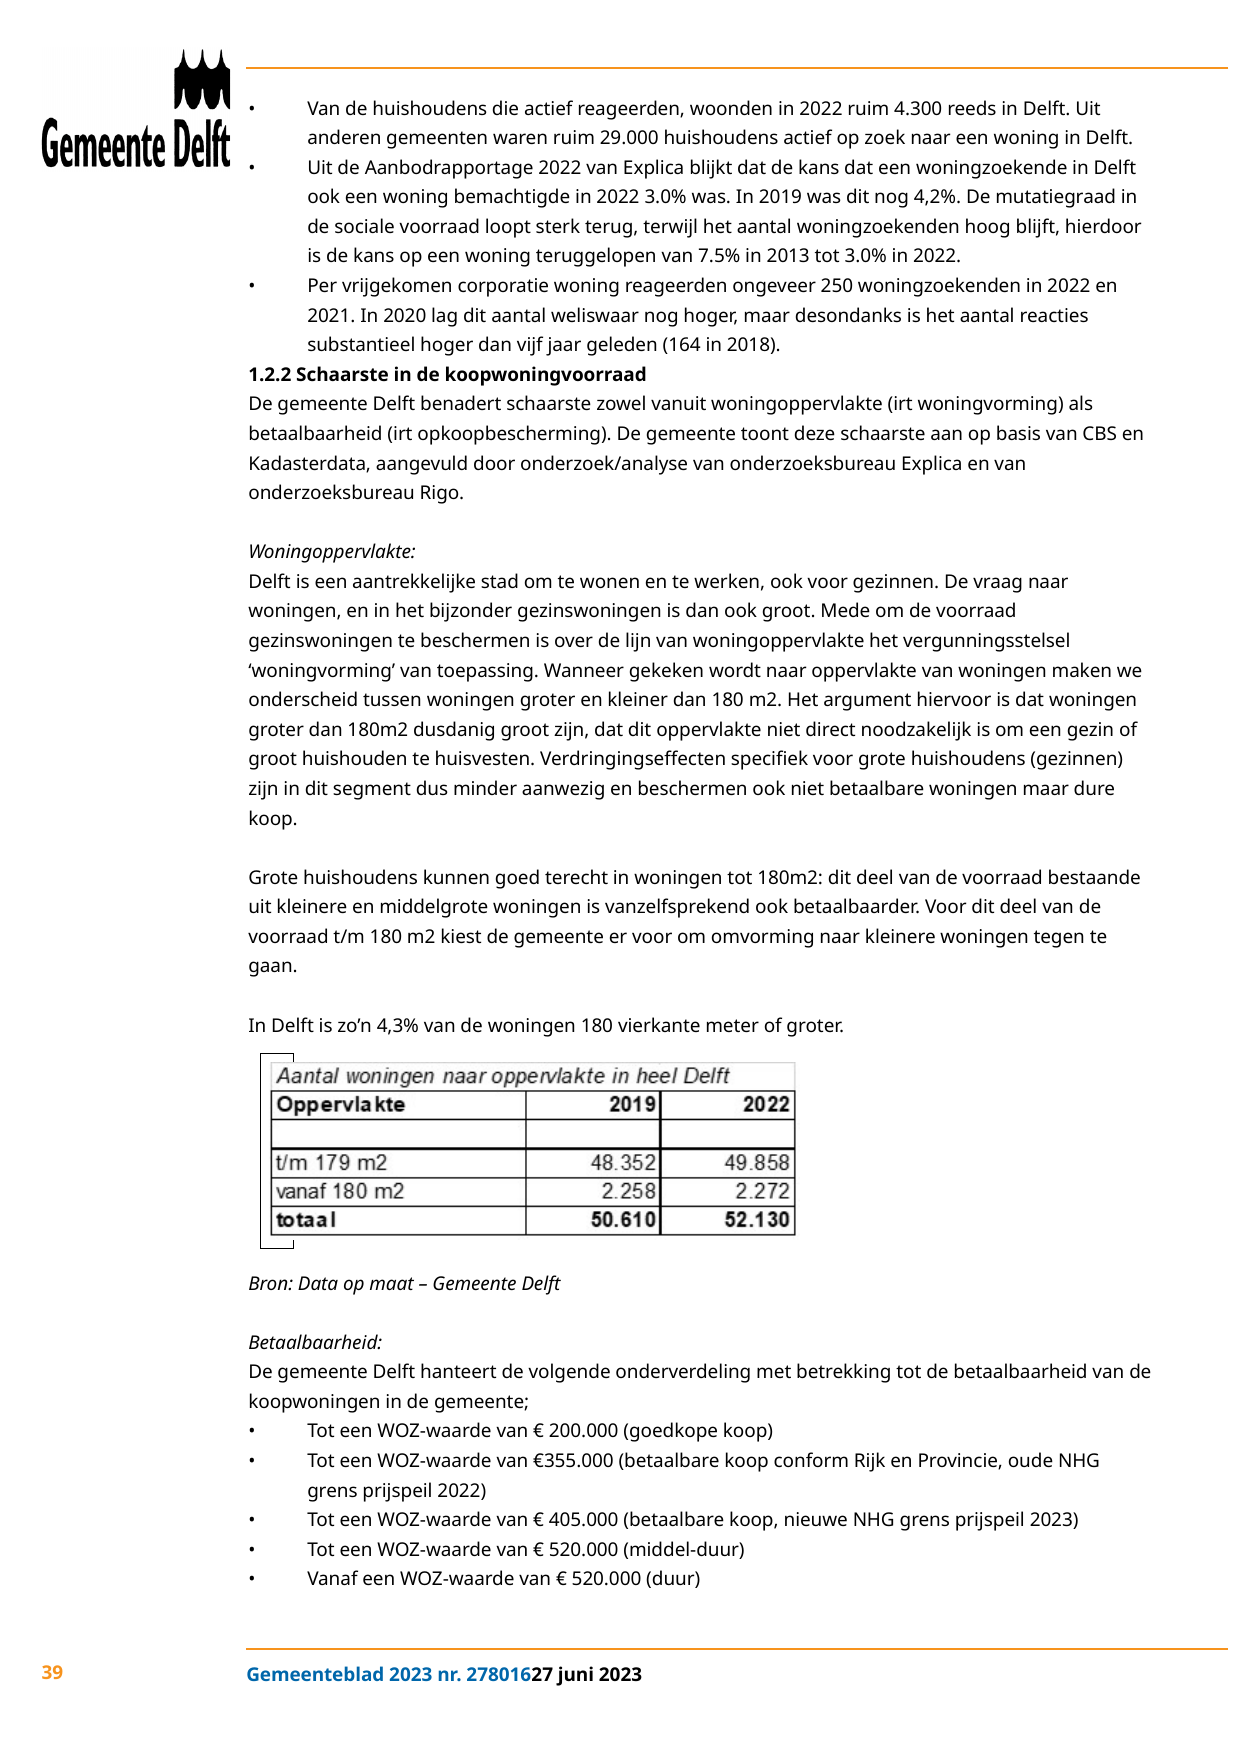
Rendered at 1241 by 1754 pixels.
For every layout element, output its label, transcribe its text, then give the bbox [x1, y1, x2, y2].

list Per vrijgekomen corporatie woning reageerden ongeveer 250 woningzoekenden in 2022 en 2021. In 2020 lag dit aantal weliswaar nog hoger, maar desondanks is het aantal reacties substantieel hoger dan vijf jaar geleden (164 in 2018). [248, 272, 1152, 357]
picture [268, 1062, 800, 1240]
list Tot een WOZ-waarde van € 520.000 (middel-duur) [248, 1536, 1152, 1562]
list Van de huishoudens die actief reageerden, woonden in 2022 ruim 4.300 reeds in Delft. Uit anderen gemeenten waren ruim 29.000 huishoudens actief op zoek naar een woning in Delft. [248, 95, 1152, 150]
text Woningoppervlakte: [248, 538, 1152, 564]
text De gemeente Delft benadert schaarste zowel vanuit woningoppervlakte (irt woningvorming) als betaalbaarheid (irt opkoopbescherming). De gemeente toont deze schaarste aan op basis van CBS en Kadasterdata, aangevuld door onderzoek/analyse van onderzoeksbureau Explica en van onderzoeksbureau Rigo. [248, 391, 1152, 505]
text De gemeente Delft hanteert de volgende onderverdeling met betrekking tot de betaalbaarheid van de koopwoningen in de gemeente; [248, 1358, 1152, 1414]
text 1.2.2 Schaarste in de koopwoningvoorraad [248, 361, 1152, 387]
list Tot een WOZ-waarde van € 405.000 (betaalbare koop, nieuwe NHG grens prijspeil 2023) [248, 1506, 1152, 1532]
text Delft is een aantrekkelijke stad om te wonen en te werken, ook voor gezinnen. De vraag naar woningen, en in het bijzonder gezinswoningen is dan ook groot. Mede om de voorraad gezinswoningen te beschermen is over de lijn van woningoppervlakte het vergunningsstelsel ‘woningvorming’ van toepassing. Wanneer gekeken wordt naar oppervlakte van woningen maken we onderscheid tussen woningen groter en kleiner dan 180 m2. Het argument hiervoor is dat woningen groter dan 180m2 dusdanig groot zijn, dat dit oppervlakte niet direct noodzakelijk is om een gezin of groot huishouden te huisvesten. Verdringingseffecten specifiek voor grote huishoudens (gezinnen) zijn in dit segment dus minder aanwezig en beschermen ook niet betaalbare woningen maar dure koop. [248, 568, 1152, 831]
list Vanaf een WOZ-waarde van € 520.000 (duur) [248, 1566, 1152, 1591]
text In Delft is zo’n 4,3% van de woningen 180 vierkante meter of groter. [248, 1012, 1152, 1038]
text Grote huishoudens kunnen goed terecht in woningen tot 180m2: dit deel van de voorraad bestaande uit kleinere en middelgrote woningen is vanzelfsprekend ook betaalbaarder. Voor dit deel van de voorraad t/m 180 m2 kiest de gemeente er voor om omvorming naar kleinere woningen tegen te gaan. [248, 864, 1152, 978]
picture [41, 47, 231, 172]
list Uit de Aanbodrapportage 2022 van Explica blijkt dat de kans dat een woningzoekende in Delft ook een woning bemachtigde in 2022 3.0% was. In 2019 was dit nog 4,2%. De mutatiegraad in de sociale voorraad loopt sterk terug, terwijl het aantal woningzoekenden hoog blijft, hierdoor is de kans op een woning teruggelopen van 7.5% in 2013 tot 3.0% in 2022. [248, 154, 1152, 268]
text Betaalbaarheid: [248, 1329, 1152, 1355]
list Tot een WOZ-waarde van € 200.000 (goedkope koop) [248, 1418, 1152, 1443]
list Tot een WOZ-waarde van €355.000 (betaalbare koop conform Rijk en Provincie, oude NHG grens prijspeil 2022) [248, 1447, 1152, 1503]
text Bron: Data op maat – Gemeente Delft [248, 1270, 1152, 1296]
